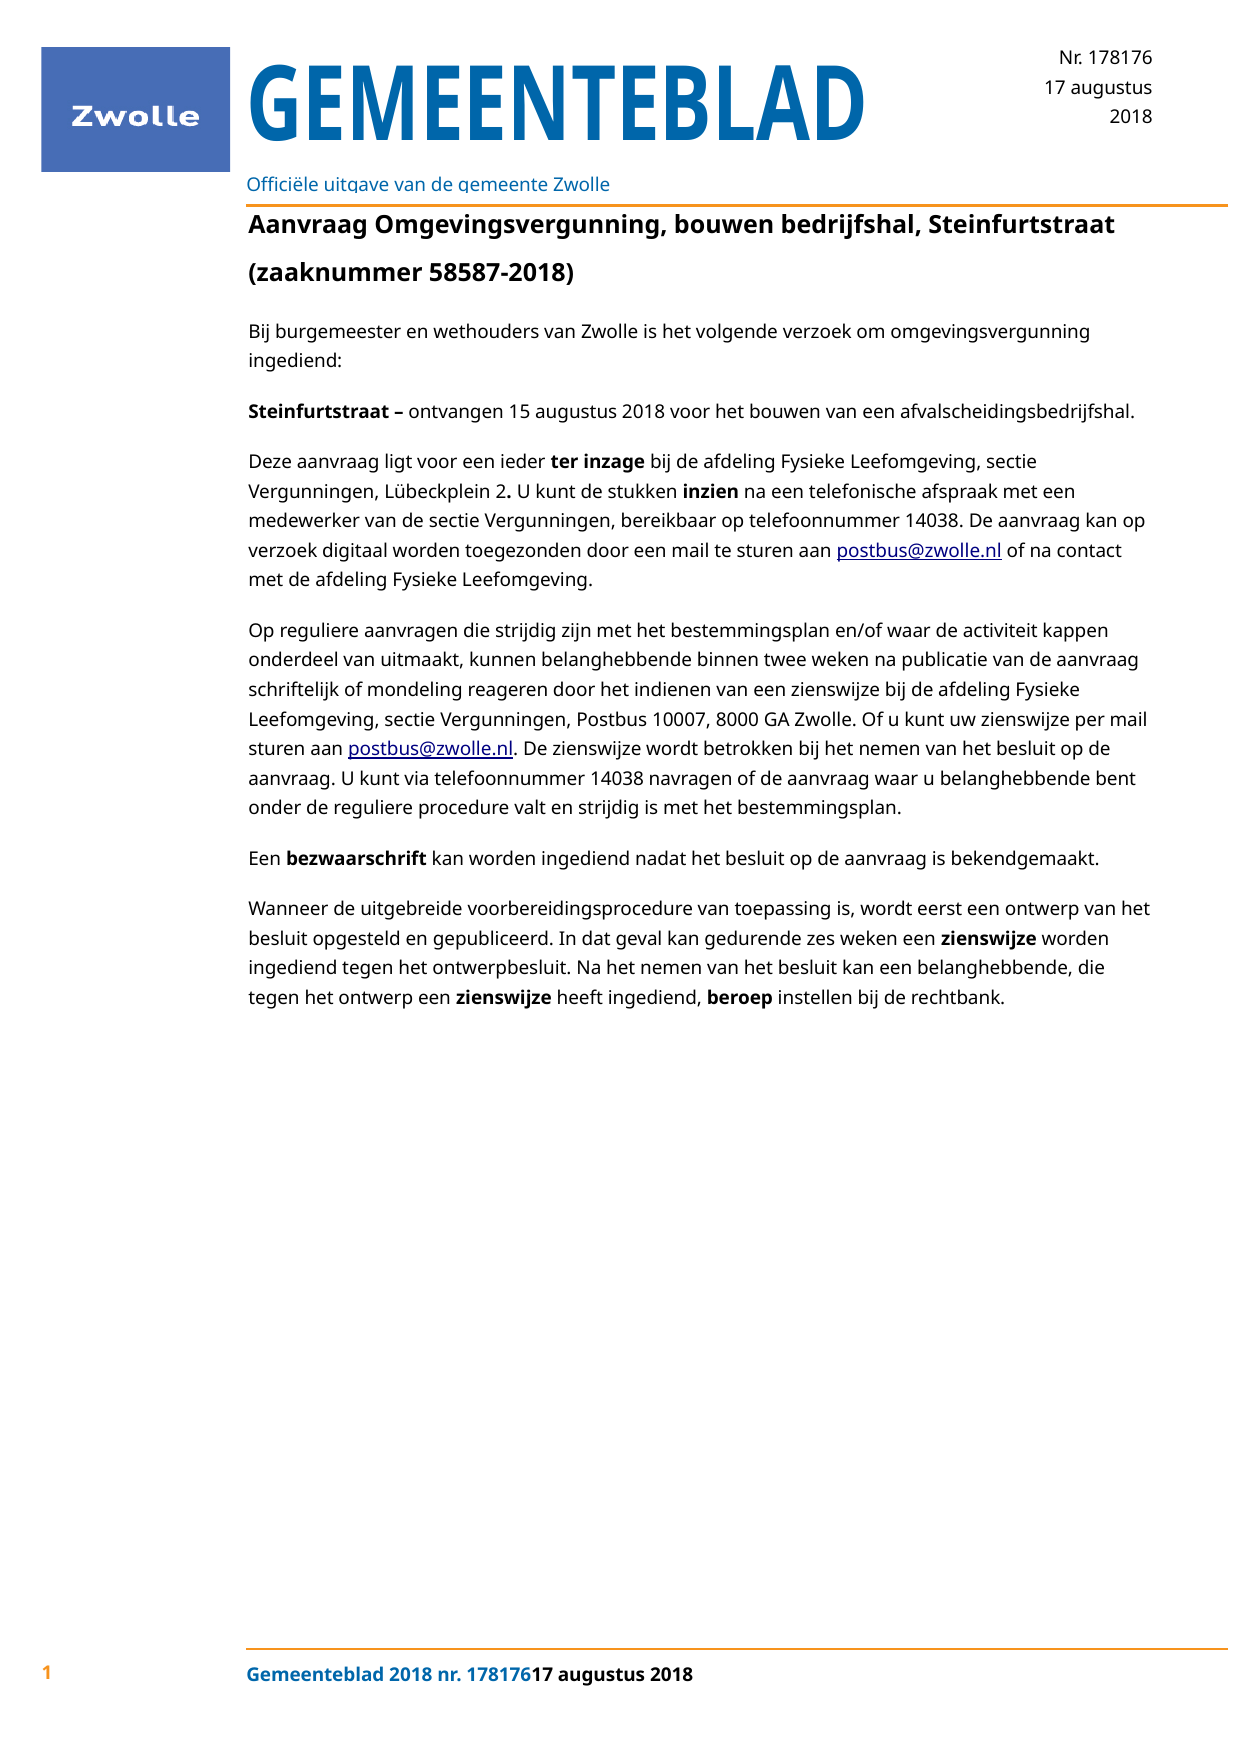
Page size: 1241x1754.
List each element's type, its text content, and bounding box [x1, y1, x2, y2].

text Bij burgemeester en wethouders van Zwolle is het volgende verzoek om omgevingsvergunning ingediend: [248, 318, 1152, 373]
text Wanneer de uitgebreide voorbereidingsprocedure van toepassing is, wordt eerst een ontwerp van het besluit opgesteld en gepubliceerd. In dat geval kan gedurende zes weken een zienswijze worden ingediend tegen het ontwerpbesluit. Na het nemen van het besluit kan een belanghebbende, die tegen het ontwerp een zienswijze heeft ingediend, beroep instellen bij de rechtbank. [248, 895, 1152, 1010]
picture [41, 47, 231, 172]
text Steinfurtstraat – ontvangen 15 augustus 2018 voor het bouwen van een afvalscheidingsbedrijfshal. [248, 398, 1152, 424]
text Op reguliere aanvragen die strijdig zijn met het bestemmingsplan en/of waar de activiteit kappen onderdeel van uitmaakt, kunnen belanghebbende binnen twee weken na publicatie van de aanvraag schriftelijk of mondeling reageren door het indienen van een zienswijze bij de afdeling Fysieke Leefomgeving, sectie Vergunningen, Postbus 10007, 8000 GA Zwolle. Of u kunt uw zienswijze per mail sturen aan postbus@zwolle.nl. De zienswijze wordt betrokken bij het nemen van het besluit op de aanvraag. U kunt via telefoonnummer 14038 navragen of de aanvraag waar u belanghebbende bent onder de reguliere procedure valt en strijdig is met het bestemmingsplan. [248, 617, 1152, 820]
text Deze aanvraag ligt voor een ieder ter inzage bij de afdeling Fysieke Leefomgeving, sectie Vergunningen, Lübeckplein 2. U kunt de stukken inzien na een telefonische afspraak met een medewerker van de sectie Vergunningen, bereikbaar op telefoonnummer 14038. De aanvraag kan op verzoek digitaal worden toegezonden door een mail te sturen aan postbus@zwolle.nl of na contact met de afdeling Fysieke Leefomgeving. [248, 448, 1152, 592]
text Een bezwaarschrift kan worden ingediend nadat het besluit op de aanvraag is bekendgemaakt. [248, 845, 1152, 871]
text Aanvraag Omgevingsvergunning, bouwen bedrijfshal, Steinfurtstraat (zaaknummer 58587-2018) [248, 207, 1152, 288]
